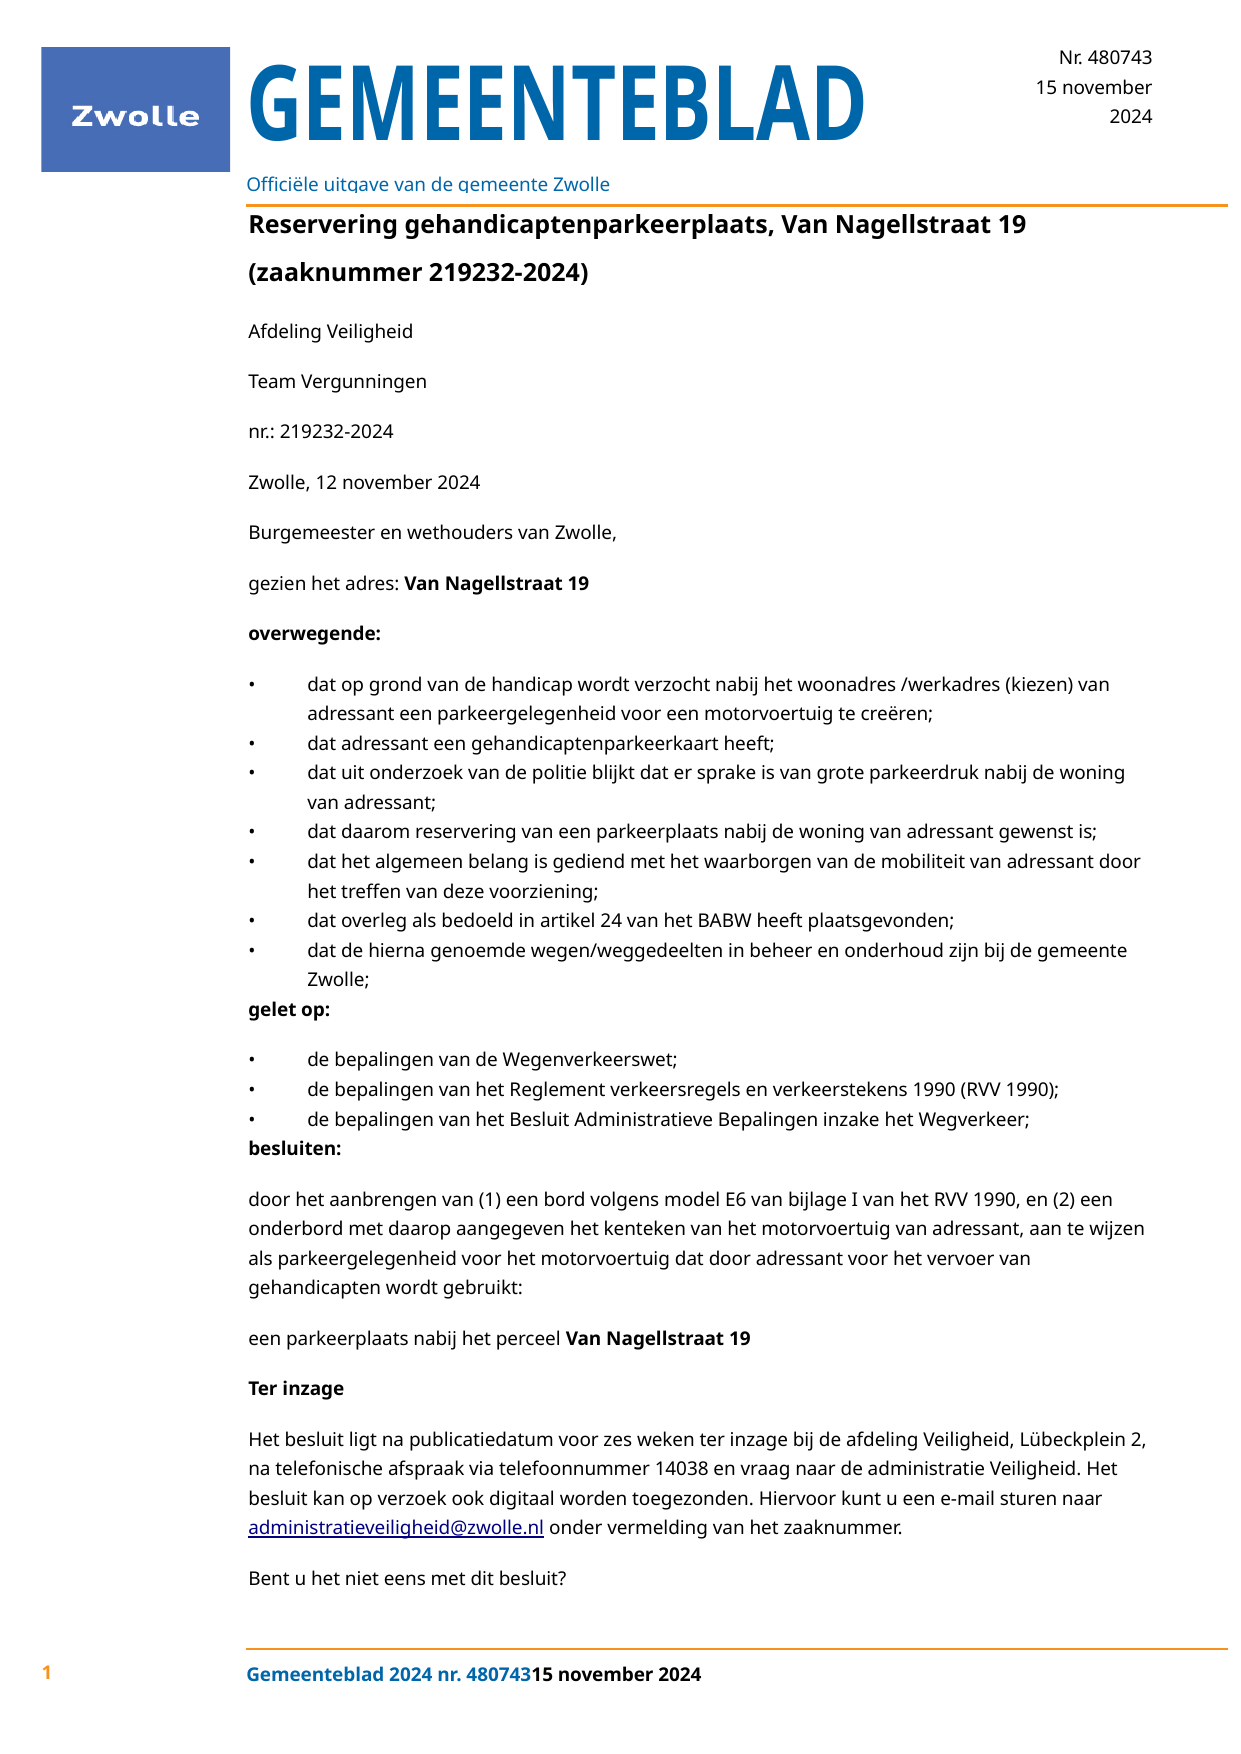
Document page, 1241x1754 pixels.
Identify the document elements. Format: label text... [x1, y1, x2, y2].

list dat de hierna genoemde wegen/weggedeelten in beheer en onderhoud zijn bij de gemeente Zwolle; [248, 937, 1152, 992]
list de bepalingen van de Wegenverkeerswet; [248, 1047, 1152, 1072]
list dat adressant een gehandicaptenparkeerkaart heeft; [248, 730, 1152, 756]
text gezien het adres: Van Nagellstraat 19 [248, 570, 1152, 596]
list dat op grond van de handicap wordt verzocht nabij het woonadres /werkadres (kiezen) van adressant een parkeergelegenheid voor een motorvoertuig te creëren; [248, 671, 1152, 726]
text overwegende: [248, 620, 1152, 646]
text gelet op: [248, 996, 1152, 1022]
text Ter inzage [248, 1375, 1152, 1401]
text Team Vergunningen [248, 368, 1152, 394]
text door het aanbrengen van (1) een bord volgens model E6 van bijlage I van het RVV 1990, en (2) een onderbord met daarop aangegeven het kenteken van het motorvoertuig van adressant, aan te wijzen als parkeergelegenheid voor het motorvoertuig dat door adressant voor het vervoer van gehandicapten wordt gebruikt: [248, 1186, 1152, 1300]
list dat het algemeen belang is gediend met het waarborgen van de mobiliteit van adressant door het treffen van deze voorziening; [248, 848, 1152, 904]
list dat daarom reservering van een parkeerplaats nabij de woning van adressant gewenst is; [248, 819, 1152, 844]
text een parkeerplaats nabij het perceel Van Nagellstraat 19 [248, 1325, 1152, 1351]
text besluiten: [248, 1135, 1152, 1161]
list de bepalingen van het Reglement verkeersregels en verkeerstekens 1990 (RVV 1990); [248, 1076, 1152, 1102]
text Zwolle, 12 november 2024 [248, 469, 1152, 495]
text Afdeling Veiligheid [248, 318, 1152, 344]
list dat overleg als bedoeld in artikel 24 van het BABW heeft plaatsgevonden; [248, 907, 1152, 933]
text nr.: 219232-2024 [248, 419, 1152, 444]
text Het besluit ligt na publicatiedatum voor zes weken ter inzage bij de afdeling Veiligheid, Lübeckplein 2, na telefonische afspraak via telefoonnummer 14038 en vraag naar de administratie Veiligheid. Het besluit kan op verzoek ook digitaal worden toegezonden. Hiervoor kunt u een e-mail sturen naar administratieveiligheid@zwolle.nl onder vermelding van het zaaknummer. [248, 1426, 1152, 1540]
list de bepalingen van het Besluit Administratieve Bepalingen inzake het Wegverkeer; [248, 1106, 1152, 1132]
picture [41, 47, 231, 172]
text Bent u het niet eens met dit besluit? [248, 1565, 1152, 1591]
text Reservering gehandicaptenparkeerplaats, Van Nagellstraat 19 (zaaknummer 219232-2024) [248, 207, 1152, 288]
list dat uit onderzoek van de politie blijkt dat er sprake is van grote parkeerdruk nabij de woning van adressant; [248, 759, 1152, 815]
text Burgemeester en wethouders van Zwolle, [248, 519, 1152, 545]
